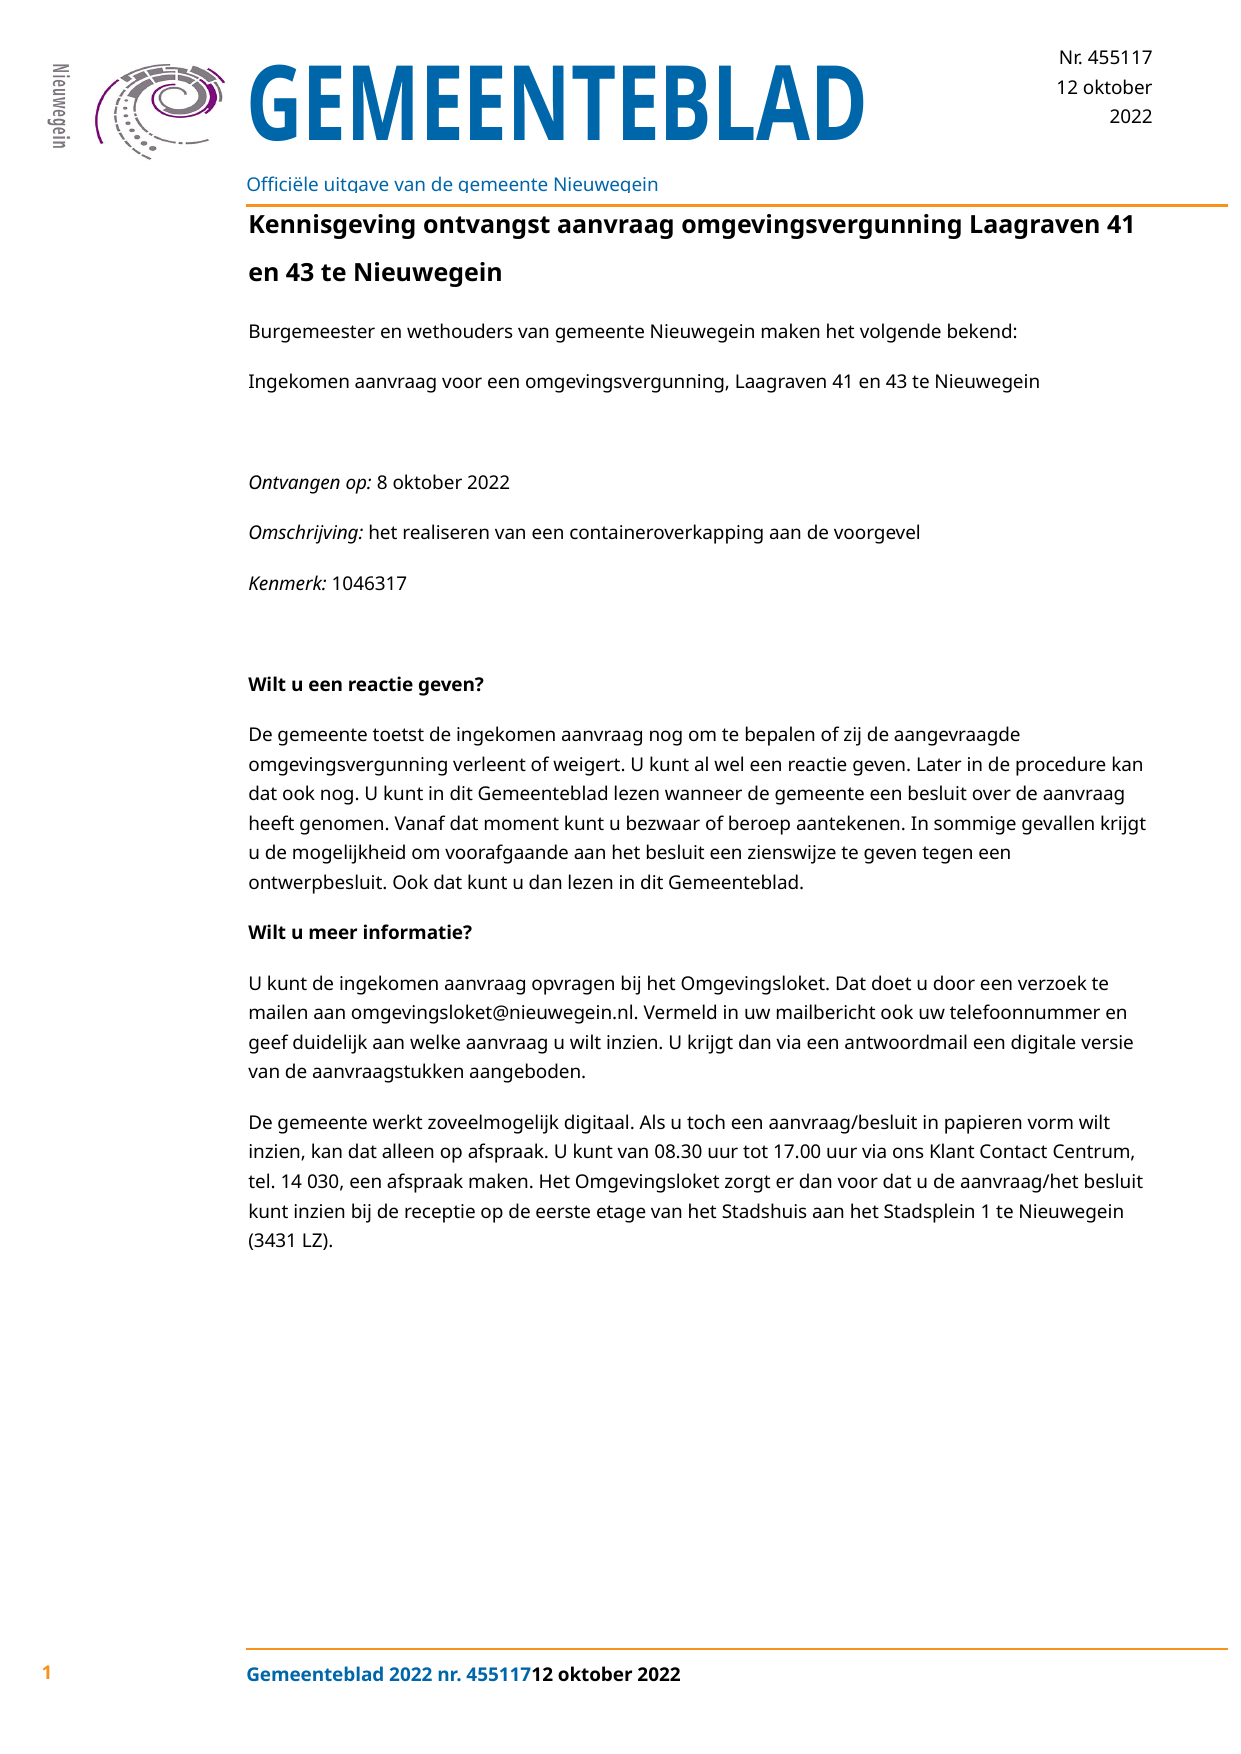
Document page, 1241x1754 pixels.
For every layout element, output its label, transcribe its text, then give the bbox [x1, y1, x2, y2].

text Omschrijving: het realiseren van een containeroverkapping aan de voorgevel [248, 519, 1152, 545]
text Ontvangen op: 8 oktober 2022 [248, 469, 1152, 495]
text De gemeente toetst de ingekomen aanvraag nog om te bepalen of zij de aangevraagde omgevingsvergunning verleent of weigert. U kunt al wel een reactie geven. Later in de procedure kan dat ook nog. U kunt in dit Gemeenteblad lezen wanneer de gemeente een besluit over de aanvraag heeft genomen. Vanaf dat moment kunt u bezwaar of beroep aantekenen. In sommige gevallen krijgt u de mogelijkheid om voorafgaande aan het besluit een zienswijze te geven tegen een ontwerpbesluit. Ook dat kunt u dan lezen in dit Gemeenteblad. [248, 721, 1152, 895]
text De gemeente werkt zoveelmogelijk digitaal. Als u toch een aanvraag/besluit in papieren vorm wilt inzien, kan dat alleen op afspraak. U kunt van 08.30 uur tot 17.00 uur via ons Klant Contact Centrum, tel. 14 030, een afspraak maken. Het Omgevingsloket zorgt er dan voor dat u de aanvraag/het besluit kunt inzien bij de receptie op de eerste etage van het Stadshuis aan het Stadsplein 1 te Nieuwegein (3431 LZ). [248, 1109, 1152, 1253]
text U kunt de ingekomen aanvraag opvragen bij het Omgevingsloket. Dat doet u door een verzoek te mailen aan omgevingsloket@nieuwegein.nl. Vermeld in uw mailbericht ook uw telefoonnummer en geef duidelijk aan welke aanvraag u wilt inzien. U krijgt dan via een antwoordmail een digitale versie van de aanvraagstukken aangeboden. [248, 970, 1152, 1084]
text Kennisgeving ontvangst aanvraag omgevingsvergunning Laagraven 41 en 43 te Nieuwegein [248, 207, 1152, 288]
picture [41, 47, 231, 172]
text Ingekomen aanvraag voor een omgevingsvergunning, Laagraven 41 en 43 te Nieuwegein [248, 368, 1152, 394]
text Burgemeester en wethouders van gemeente Nieuwegein maken het volgende bekend: [248, 318, 1152, 344]
text Wilt u een reactie geven? [248, 671, 1152, 697]
text Wilt u meer informatie? [248, 919, 1152, 945]
text Kenmerk: 1046317 [248, 570, 1152, 596]
